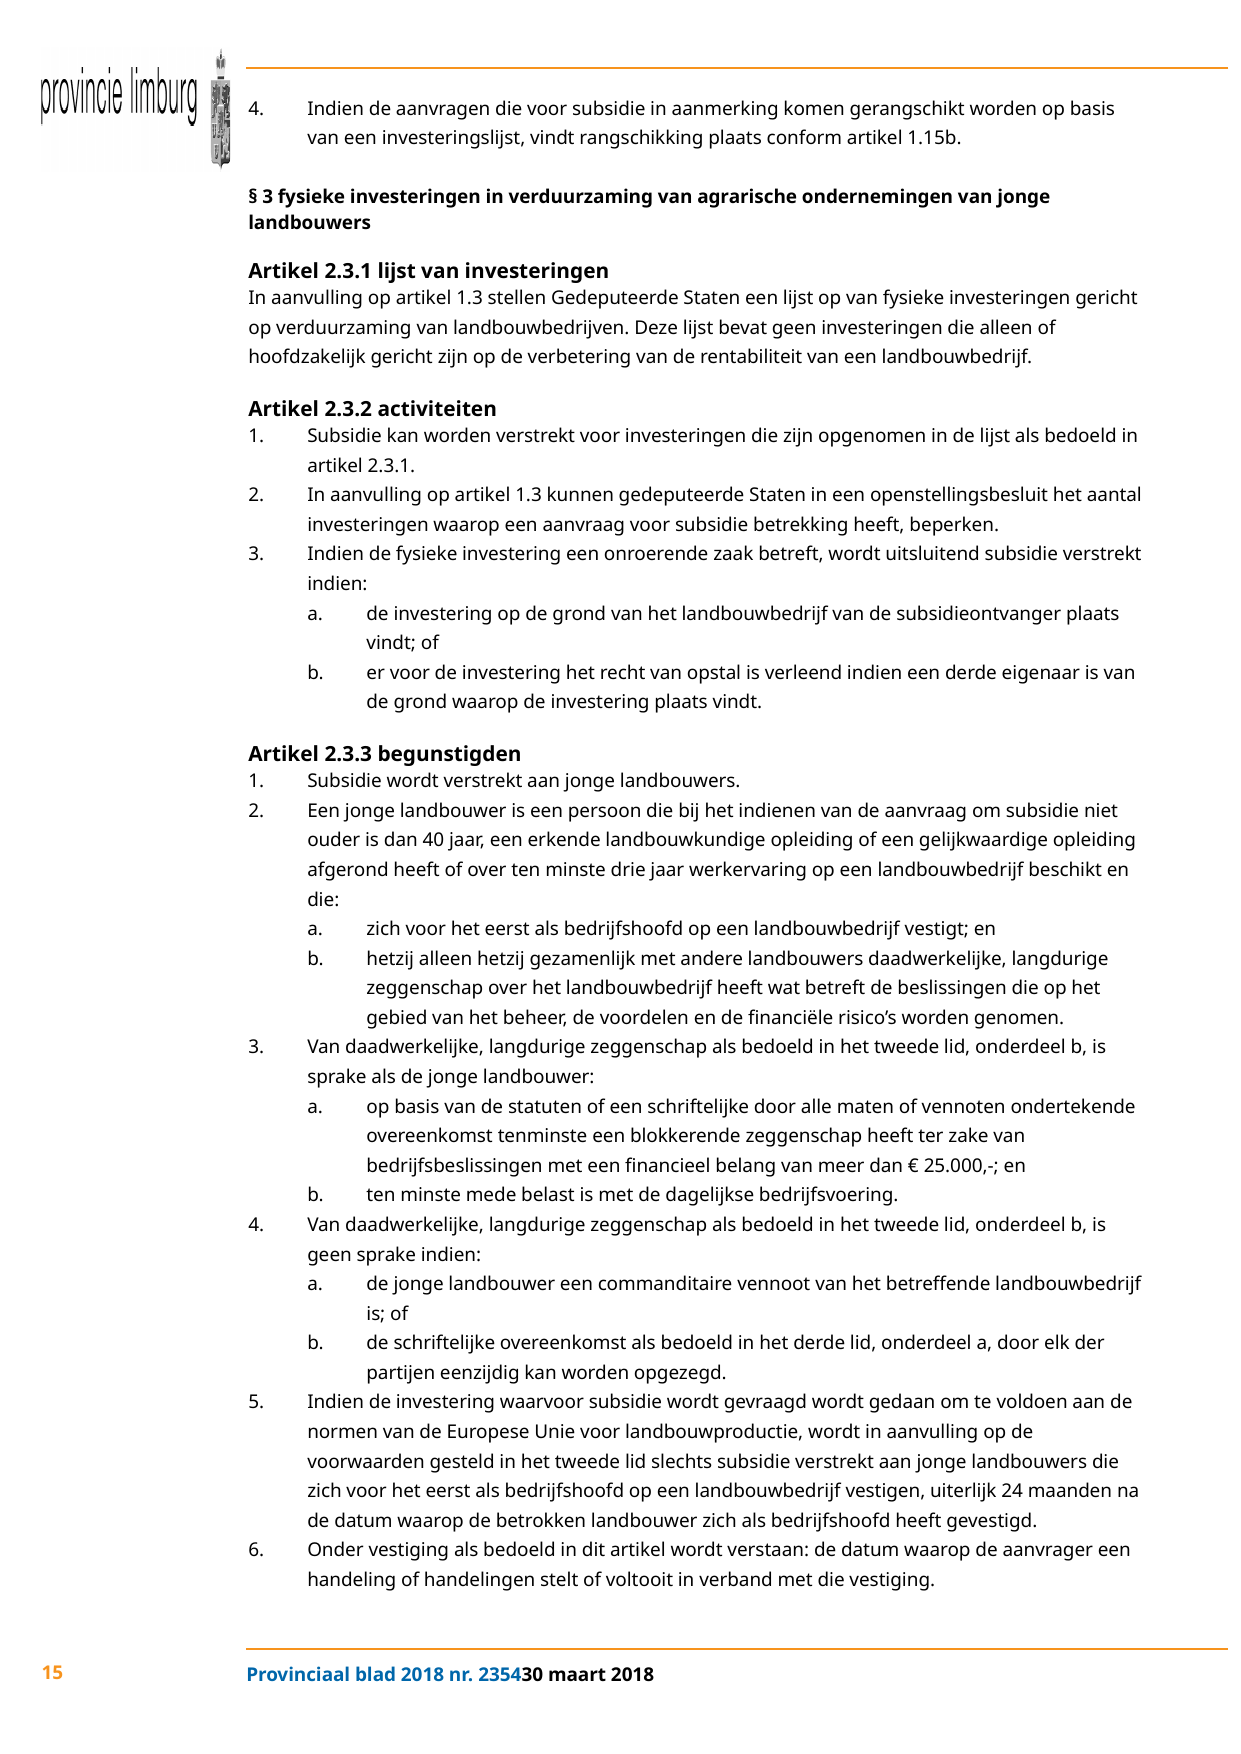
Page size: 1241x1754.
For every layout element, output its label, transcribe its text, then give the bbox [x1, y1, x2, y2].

list Onder vestiging als bedoeld in dit artikel wordt verstaan: de datum waarop de aanvrager een handeling of handelingen stelt of voltooit in verband met die vestiging. [248, 1537, 1152, 1592]
list Van daadwerkelijke, langdurige zeggenschap als bedoeld in het tweede lid, onderdeel b, is geen sprake indien: [248, 1211, 1152, 1266]
text Artikel 2.3.1 lijst van investeringen [248, 256, 1152, 284]
list Indien de fysieke investering een onroerende zaak betreft, wordt uitsluitend subsidie verstrekt indien: [248, 541, 1152, 596]
picture [41, 47, 231, 172]
list op basis van de statuten of een schriftelijke door alle maten of vennoten ondertekende overeenkomst tenminste een blokkerende zeggenschap heeft ter zake van bedrijfsbeslissingen met een financieel belang van meer dan € 25.000,-; en [307, 1093, 1152, 1178]
list In aanvulling op artikel 1.3 kunnen gedeputeerde Staten in een openstellingsbesluit het aantal investeringen waarop een aanvraag voor subsidie betrekking heeft, beperken. [248, 481, 1152, 537]
list Indien de investering waarvoor subsidie wordt gevraagd wordt gedaan om te voldoen aan de normen van de Europese Unie voor landbouwproductie, wordt in aanvulling op de voorwaarden gesteld in het tweede lid slechts subsidie verstrekt aan jonge landbouwers die zich voor het eerst als bedrijfshoofd op een landbouwbedrijf vestigen, uiterlijk 24 maanden na de datum waarop de betrokken landbouwer zich als bedrijfshoofd heeft gevestigd. [248, 1389, 1152, 1533]
list ten minste mede belast is met de dagelijkse bedrijfsvoering. [307, 1182, 1152, 1207]
text § 3 fysieke investeringen in verduurzaming van agrarische ondernemingen van jonge landbouwers [248, 183, 1152, 235]
list Subsidie kan worden verstrekt voor investeringen die zijn opgenomen in de lijst als bedoeld in artikel 2.3.1. [248, 422, 1152, 478]
list Indien de aanvragen die voor subsidie in aanmerking komen gerangschikt worden op basis van een investeringslijst, vindt rangschikking plaats conform artikel 1.15b. [248, 95, 1152, 150]
text In aanvulling op artikel 1.3 stellen Gedeputeerde Staten een lijst op van fysieke investeringen gericht op verduurzaming van landbouwbedrijven. Deze lijst bevat geen investeringen die alleen of hoofdzakelijk gericht zijn op de verbetering van de rentabiliteit van een landbouwbedrijf. [248, 284, 1152, 369]
list de jonge landbouwer een commanditaire vennoot van het betreffende landbouwbedrijf is; of [307, 1270, 1152, 1326]
list Van daadwerkelijke, langdurige zeggenschap als bedoeld in het tweede lid, onderdeel b, is sprake als de jonge landbouwer: [248, 1034, 1152, 1089]
list zich voor het eerst als bedrijfshoofd op een landbouwbedrijf vestigt; en [307, 915, 1152, 941]
list de schriftelijke overeenkomst als bedoeld in het derde lid, onderdeel a, door elk der partijen eenzijdig kan worden opgezegd. [307, 1329, 1152, 1385]
text Artikel 2.3.3 begunstigden [248, 739, 1152, 767]
list de investering op de grond van het landbouwbedrijf van de subsidieontvanger plaats vindt; of [307, 600, 1152, 655]
list er voor de investering het recht van opstal is verleend indien een derde eigenaar is van de grond waarop de investering plaats vindt. [307, 659, 1152, 714]
list hetzij alleen hetzij gezamenlijk met andere landbouwers daadwerkelijke, langdurige zeggenschap over het landbouwbedrijf heeft wat betreft de beslissingen die op het gebied van het beheer, de voordelen en de financiële risico’s worden genomen. [307, 945, 1152, 1030]
list Een jonge landbouwer is een persoon die bij het indienen van de aanvraag om subsidie niet ouder is dan 40 jaar, een erkende landbouwkundige opleiding of een gelijkwaardige opleiding afgerond heeft of over ten minste drie jaar werkervaring op een landbouwbedrijf beschikt en die: [248, 797, 1152, 911]
text Artikel 2.3.2 activiteiten [248, 394, 1152, 422]
list Subsidie wordt verstrekt aan jonge landbouwers. [248, 767, 1152, 793]
